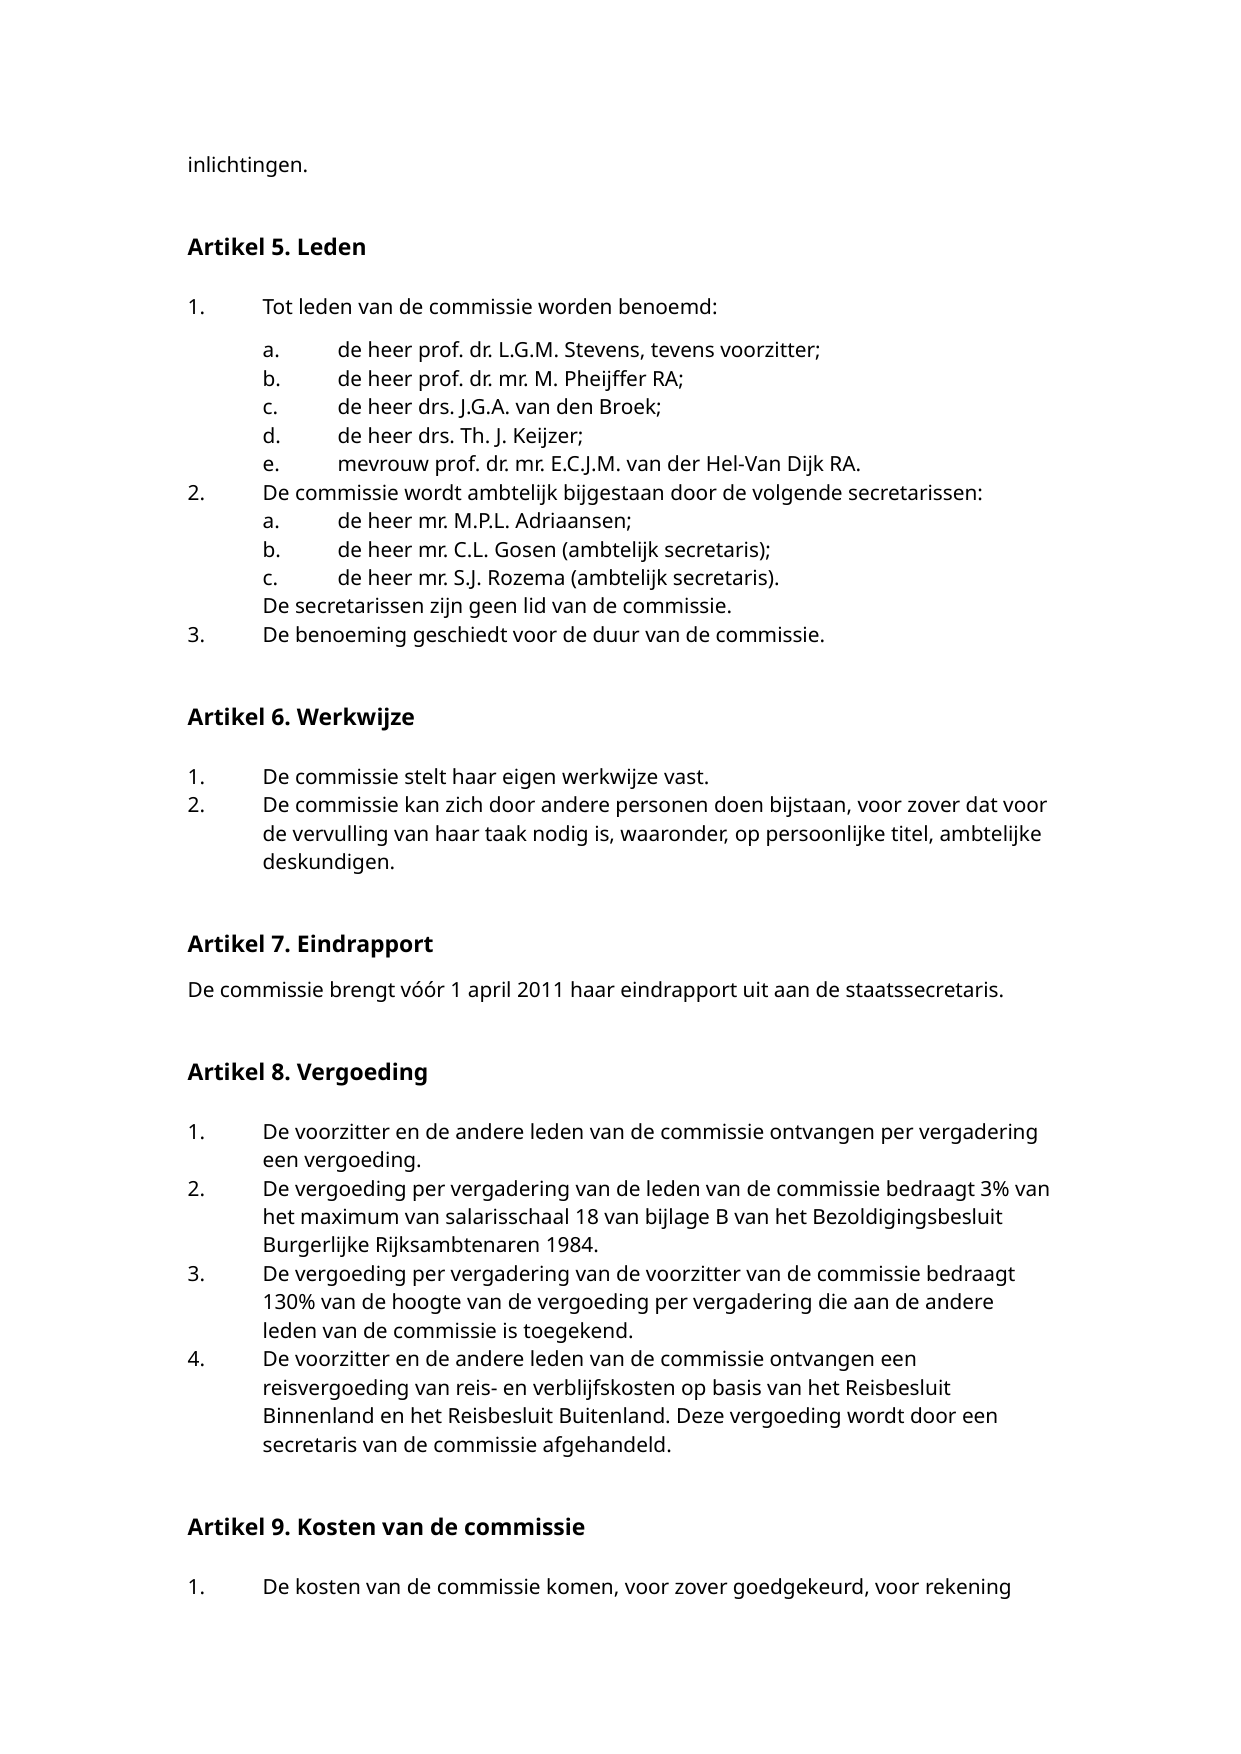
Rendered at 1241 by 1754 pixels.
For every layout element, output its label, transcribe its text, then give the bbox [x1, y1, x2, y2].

list De vergoeding per vergadering van de leden van de commissie bedraagt 3% van het maximum van salarisschaal 18 van bijlage B van het Bezoldigingsbesluit Burgerlijke Rijksambtenaren 1984. [187, 1174, 1053, 1259]
text inlichtingen. [187, 150, 1053, 178]
list Tot leden van de commissie worden benoemd: [187, 292, 1053, 321]
subtitle Artikel 5. Leden [187, 231, 1053, 262]
list de heer mr. S.J. Rozema (ambtelijk secretaris). [262, 563, 1053, 592]
list De voorzitter en de andere leden van de commissie ontvangen een reisvergoeding van reis- en verblijfskosten op basis van het Reisbesluit Binnenland en het Reisbesluit Buitenland. Deze vergoeding wordt door een secretaris van de commissie afgehandeld. [187, 1344, 1053, 1458]
subtitle Artikel 9. Kosten van de commissie [187, 1511, 1053, 1542]
subtitle Artikel 7. Eindrapport [187, 928, 1053, 960]
text De commissie brengt vóór 1 april 2011 haar eindrapport uit aan de staatssecretaris. [187, 975, 1053, 1003]
list De voorzitter en de andere leden van de commissie ontvangen per vergadering een vergoeding. [187, 1117, 1053, 1174]
subtitle Artikel 6. Werkwijze [187, 701, 1053, 732]
subtitle Artikel 8. Vergoeding [187, 1056, 1053, 1087]
list De benoeming geschiedt voor de duur van de commissie. [187, 620, 1053, 648]
list De commissie wordt ambtelijk bijgestaan door de volgende secretarissen: [187, 478, 1053, 506]
list de heer prof. dr. L.G.M. Stevens, tevens voorzitter; [262, 336, 1053, 364]
list mevrouw prof. dr. mr. E.C.J.M. van der Hel-Van Dijk RA. [262, 449, 1053, 478]
list de heer mr. M.P.L. Adriaansen; [262, 506, 1053, 535]
list De vergoeding per vergadering van de voorzitter van de commissie bedraagt 130% van de hoogte van de vergoeding per vergadering die aan de andere leden van de commissie is toegekend. [187, 1259, 1053, 1344]
list de heer mr. C.L. Gosen (ambtelijk secretaris); [262, 535, 1053, 563]
list de heer prof. dr. mr. M. Pheijffer RA; [262, 364, 1053, 392]
list de heer drs. Th. J. Keijzer; [262, 421, 1053, 449]
list De commissie kan zich door andere personen doen bijstaan, voor zover dat voor de vervulling van haar taak nodig is, waaronder, op persoonlijke titel, ambtelijke deskundigen. [187, 791, 1053, 876]
list De secretarissen zijn geen lid van de commissie. [187, 592, 1053, 620]
list De kosten van de commissie komen, voor zover goedgekeurd, voor rekening [187, 1572, 1053, 1600]
list De commissie stelt haar eigen werkwijze vast. [187, 762, 1053, 791]
list de heer drs. J.G.A. van den Broek; [262, 392, 1053, 421]
